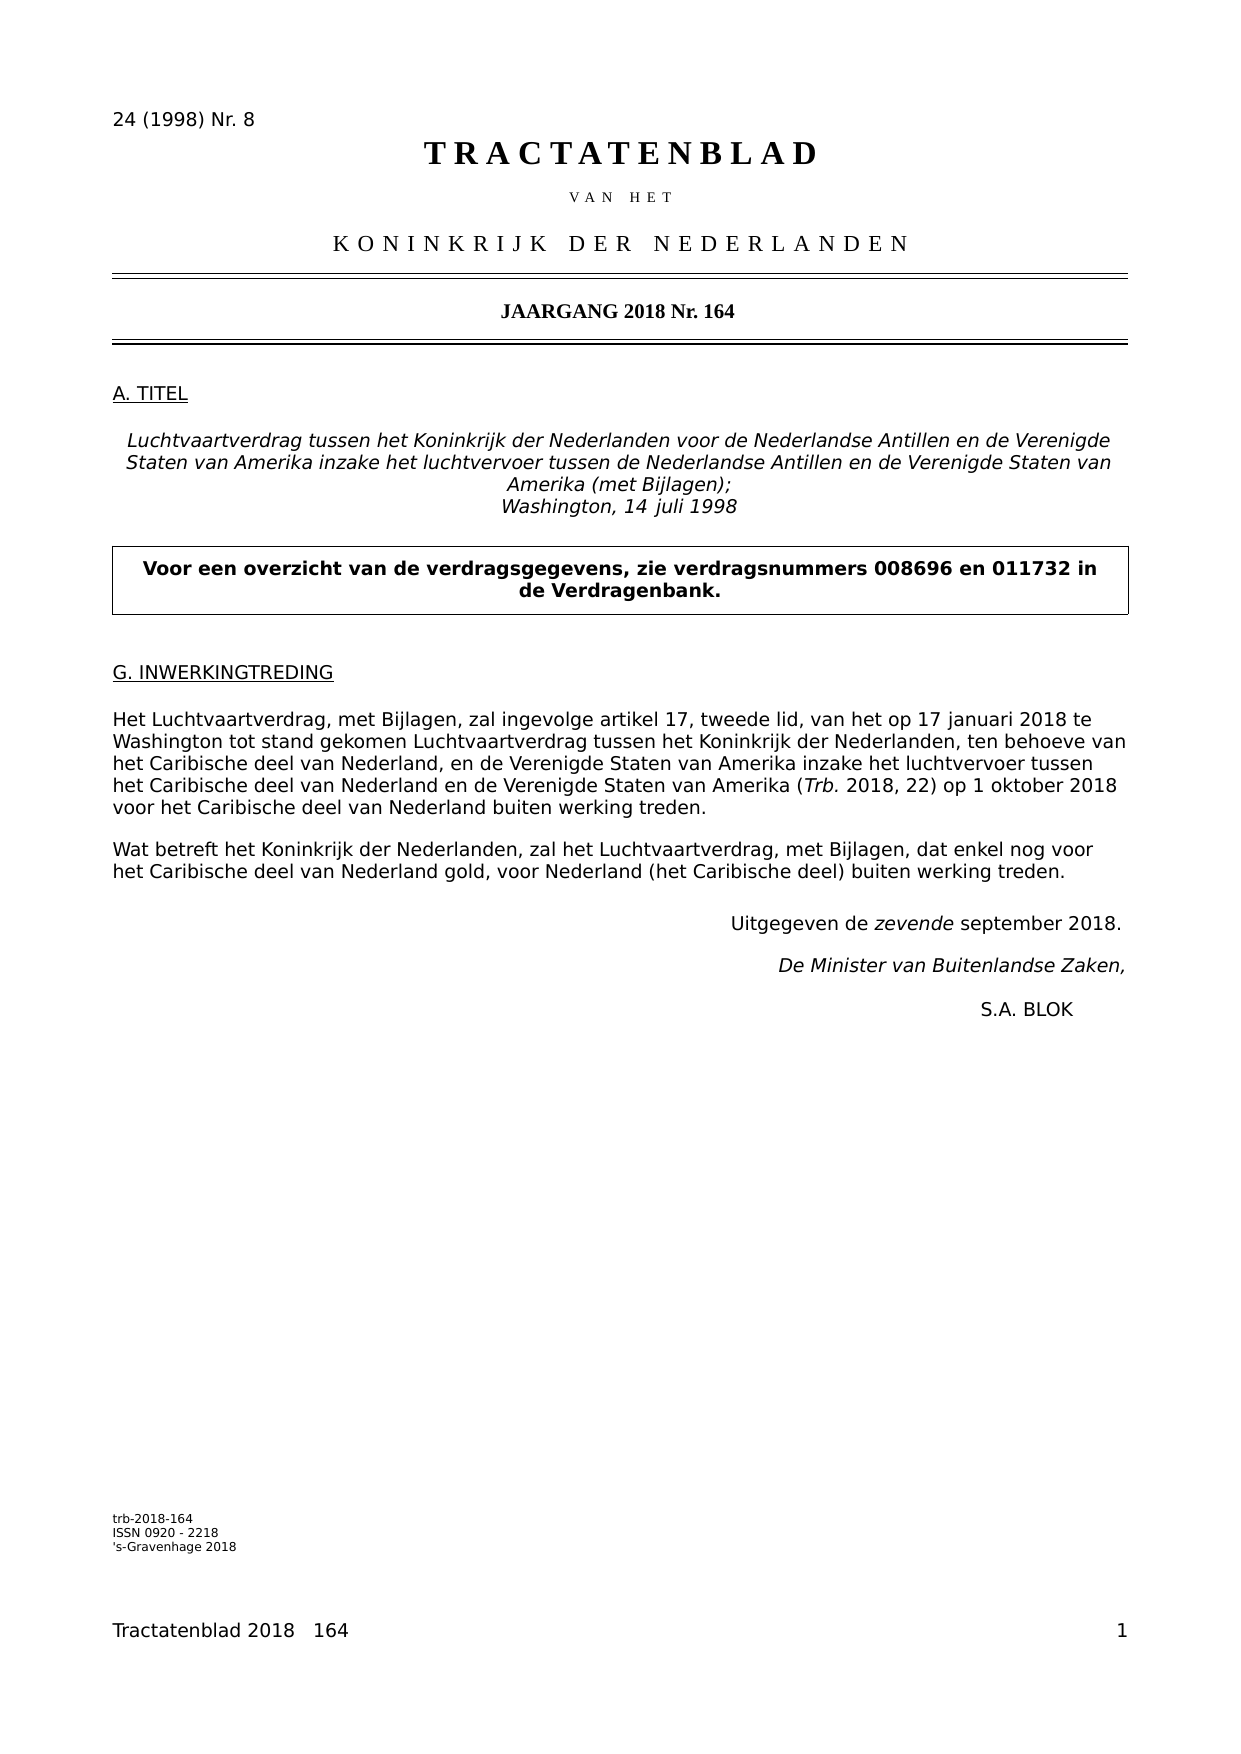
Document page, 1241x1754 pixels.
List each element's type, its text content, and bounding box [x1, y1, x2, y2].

text VAN HET [112, 189, 1128, 206]
text 's-Gravenhage 2018 [112, 1540, 346, 1554]
text JAARGANG 2018 Nr. 164 [112, 299, 1128, 323]
text De Minister van Buitenlandse Zaken, S.A. BLOK [112, 955, 1128, 1021]
text 24 (1998) Nr. 8 [112, 109, 1128, 131]
text trb-2018-164 [112, 1512, 346, 1526]
text ISSN 0920 - 2218 [112, 1526, 346, 1540]
text Het Luchtvaartverdrag, met Bijlagen, zal ingevolge artikel 17, tweede lid, van het op 17 januari 2018 te Washington tot stand gekomen Luchtvaartverdrag tussen het Koninkrijk der Nederlanden, ten behoeve van het Caribische deel van Nederland, en de Verenigde Staten van Amerika inzake het luchtvervoer tussen het Caribische deel van Nederland en de Verenigde Staten van Amerika (Trb. 2018, 22) op 1 oktober 2018 voor het Caribische deel van Nederland buiten werking treden. [112, 709, 1128, 819]
text KONINKRIJK DER NEDERLANDEN [112, 229, 1128, 256]
subtitle A. TITEL [112, 383, 1128, 405]
subtitle G. INWERKINGTREDING [112, 662, 1128, 684]
text Luchtvaartverdrag tussen het Koninkrijk der Nederlanden voor de Nederlandse Antillen en de Verenigde Staten van Amerika inzake het luchtvervoer tussen de Nederlandse Antillen en de Verenigde Staten van Amerika (met Bijlagen); [112, 430, 1128, 496]
text Uitgegeven de zevende september 2018. [112, 913, 1128, 935]
text TRACTATENBLAD [112, 133, 1128, 172]
text Wat betreft het Koninkrijk der Nederlanden, zal het Luchtvaartverdrag, met Bijlagen, dat enkel nog voor het Caribische deel van Nederland gold, voor Nederland (het Caribische deel) buiten werking treden. [112, 839, 1128, 883]
text Washington, 14 juli 1998 [112, 496, 1128, 518]
